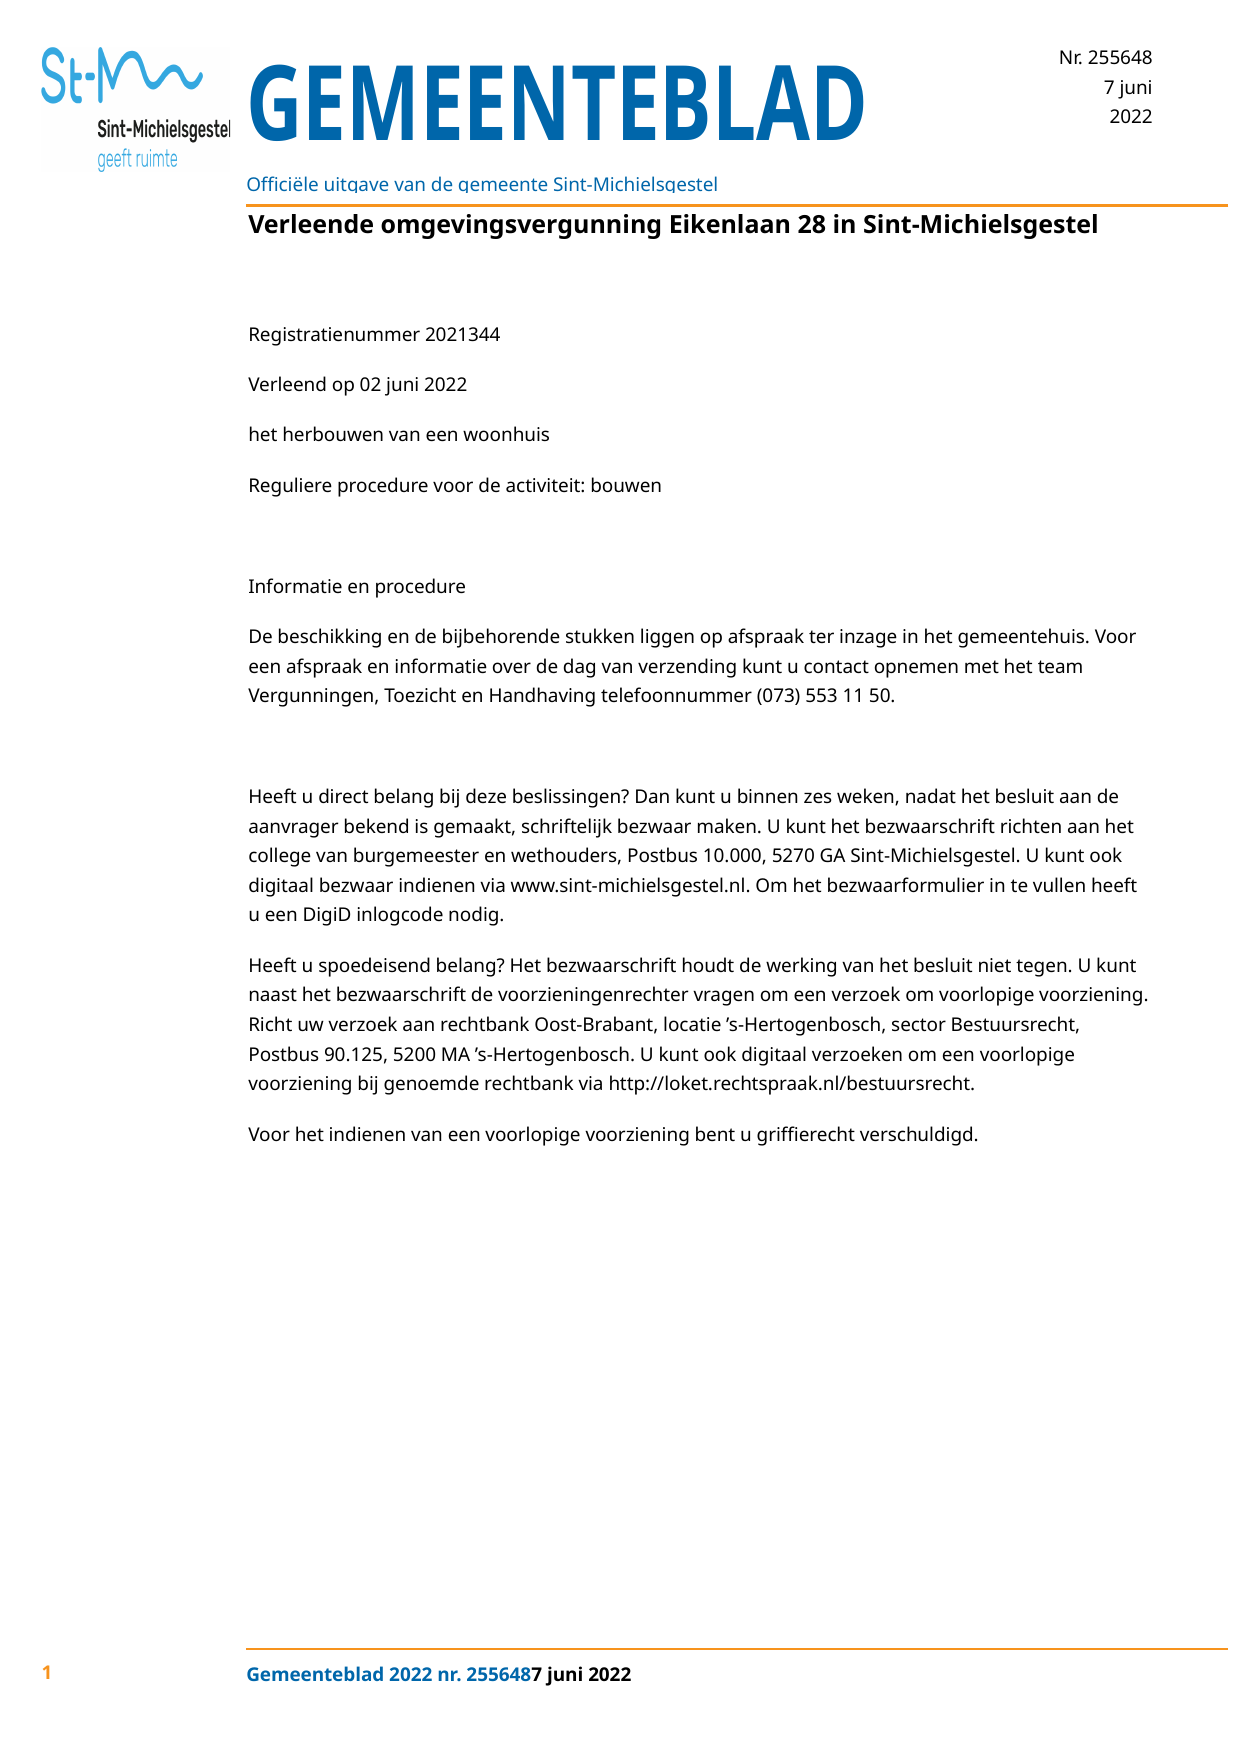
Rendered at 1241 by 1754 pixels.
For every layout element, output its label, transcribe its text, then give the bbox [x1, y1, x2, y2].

text Voor het indienen van een voorlopige voorziening bent u griffierecht verschuldigd. [248, 1121, 1152, 1146]
text Verleend op 02 juni 2022 [248, 371, 1152, 397]
text het herbouwen van een woonhuis [248, 422, 1152, 447]
text Heeft u spoedeisend belang? Het bezwaarschrift houdt de werking van het besluit niet tegen. U kunt naast het bezwaarschrift de voorzieningenrechter vragen om een verzoek om voorlopige voorziening. Richt uw verzoek aan rechtbank Oost-Brabant, locatie ’s-Hertogenbosch, sector Bestuursrecht, Postbus 90.125, 5200 MA ’s-Hertogenbosch. U kunt ook digitaal verzoeken om een voorlopige voorziening bij genoemde rechtbank via http://loket.rechtspraak.nl/bestuursrecht. [248, 952, 1152, 1096]
text Heeft u direct belang bij deze beslissingen? Dan kunt u binnen zes weken, nadat het besluit aan de aanvrager bekend is gemaakt, schriftelijk bezwaar maken. U kunt het bezwaarschrift richten aan het college van burgemeester en wethouders, Postbus 10.000, 5270 GA Sint-Michielsgestel. U kunt ook digitaal bezwaar indienen via www.sint-michielsgestel.nl. Om het bezwaarformulier in te vullen heeft u een DigiD inlogcode nodig. [248, 783, 1152, 927]
picture [41, 47, 231, 172]
text Informatie en procedure [248, 573, 1152, 598]
text Registratienummer 2021344 [248, 321, 1152, 346]
text De beschikking en de bijbehorende stukken liggen op afspraak ter inzage in het gemeentehuis. Voor een afspraak en informatie over de dag van verzending kunt u contact opnemen met het team Vergunningen, Toezicht en Handhaving telefoonnummer (073) 553 11 50. [248, 623, 1152, 708]
text Reguliere procedure voor de activiteit: bouwen [248, 472, 1152, 498]
text Verleende omgevingsvergunning Eikenlaan 28 in Sint-Michielsgestel [248, 207, 1152, 241]
